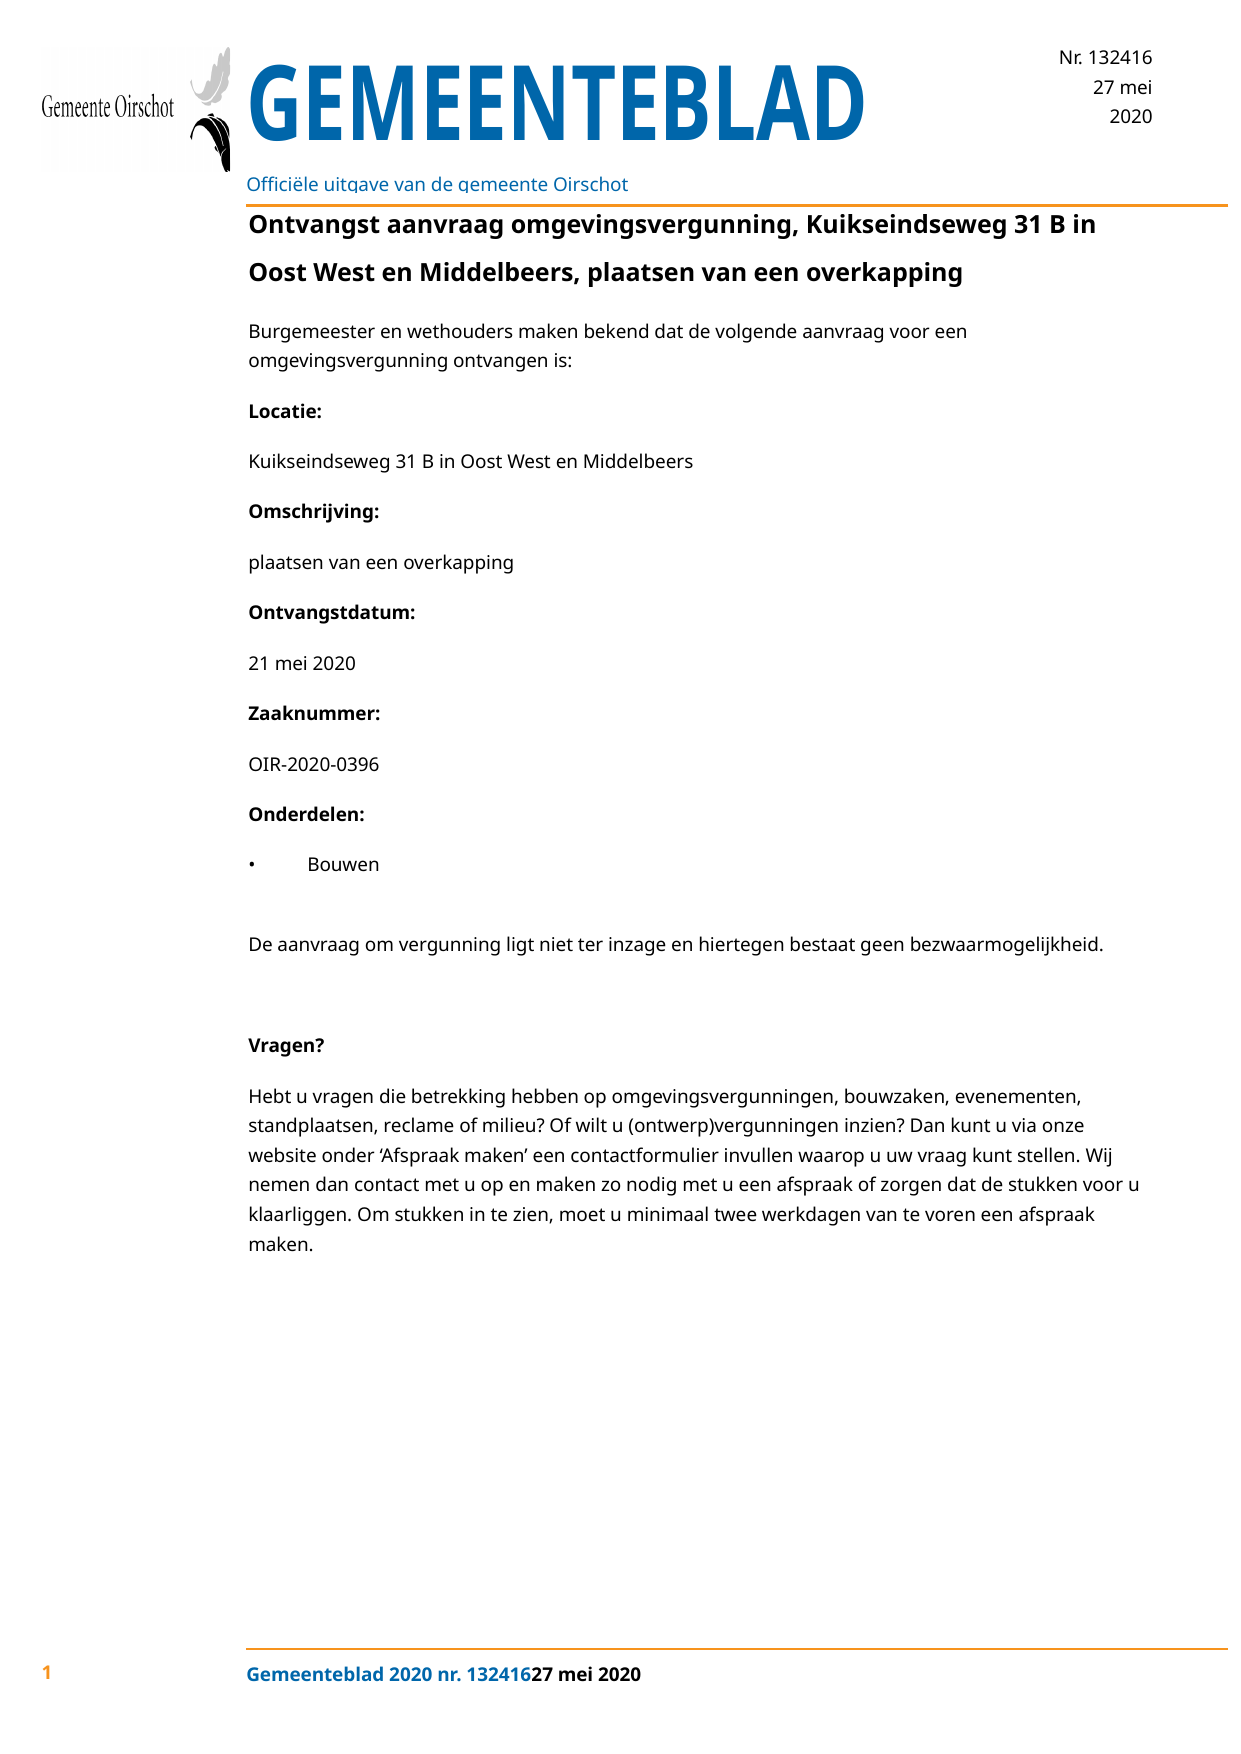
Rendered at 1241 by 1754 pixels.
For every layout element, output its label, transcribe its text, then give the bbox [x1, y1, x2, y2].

text Vragen? [248, 1032, 1152, 1058]
text 21 mei 2020 [248, 650, 1152, 676]
text Locatie: [248, 398, 1152, 424]
text Ontvangst aanvraag omgevingsvergunning, Kuikseindseweg 31 B in Oost West en Middelbeers, plaatsen van een overkapping [248, 207, 1152, 288]
text Hebt u vragen die betrekking hebben op omgevingsvergunningen, bouwzaken, evenementen, standplaatsen, reclame of milieu? Of wilt u (ontwerp)vergunningen inzien? Dan kunt u via onze website onder ‘Afspraak maken’ een contactformulier invullen waarop u uw vraag kunt stellen. Wij nemen dan contact met u op en maken zo nodig met u een afspraak of zorgen dat de stukken voor u klaarliggen. Om stukken in te zien, moet u minimaal twee werkdagen van te voren een afspraak maken. [248, 1083, 1152, 1257]
text Burgemeester en wethouders maken bekend dat de volgende aanvraag voor een omgevingsvergunning ontvangen is: [248, 318, 1152, 373]
text plaatsen van een overkapping [248, 549, 1152, 575]
text OIR-2020-0396 [248, 751, 1152, 777]
text Kuikseindseweg 31 B in Oost West en Middelbeers [248, 448, 1152, 474]
text Zaaknummer: [248, 700, 1152, 726]
text Omschrijving: [248, 499, 1152, 524]
text Onderdelen: [248, 801, 1152, 827]
text De aanvraag om vergunning ligt niet ter inzage en hiertegen bestaat geen bezwaarmogelijkheid. [248, 932, 1152, 957]
text Ontvangstdatum: [248, 599, 1152, 625]
picture [41, 47, 231, 172]
list Bouwen [248, 852, 1152, 877]
